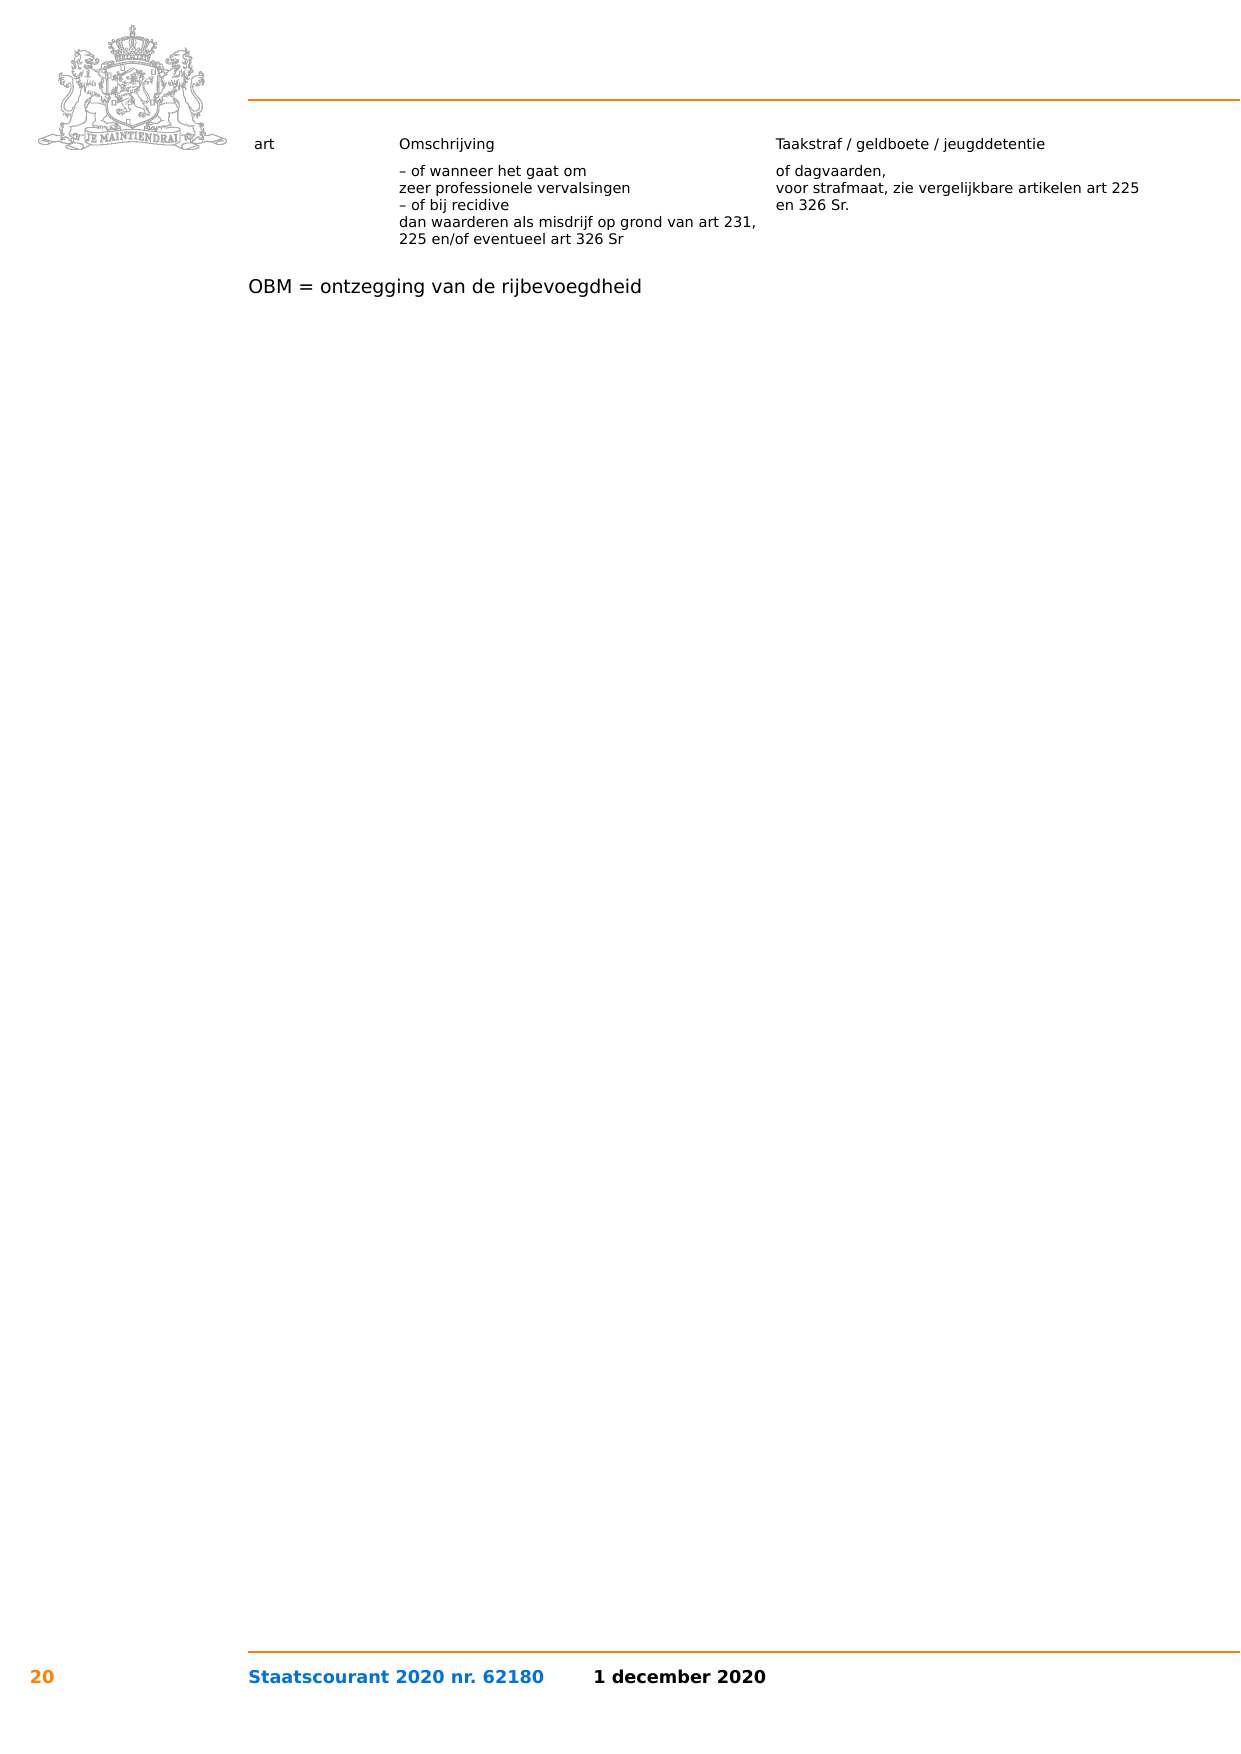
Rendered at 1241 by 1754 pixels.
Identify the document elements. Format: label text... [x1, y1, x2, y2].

table_header art [249, 131, 392, 157]
picture [38, 25, 227, 150]
table_cell of dagvaarden, voor strafmaat, zie vergelijkbare artikelen art 225 en 326 Sr. [770, 158, 1163, 253]
text OBM = ontzegging van de rijbevoegdheid [248, 276, 1163, 297]
table_header Taakstraf / geldboete / jeugddetentie [770, 131, 1163, 157]
table_header Omschrijving [393, 131, 769, 157]
table_cell [249, 158, 392, 253]
table_cell – of wanneer het gaat om zeer professionele vervalsingen – of bij recidive dan waarderen als misdrijf op grond van art 231, 225 en/of eventueel art 326 Sr [393, 158, 769, 253]
